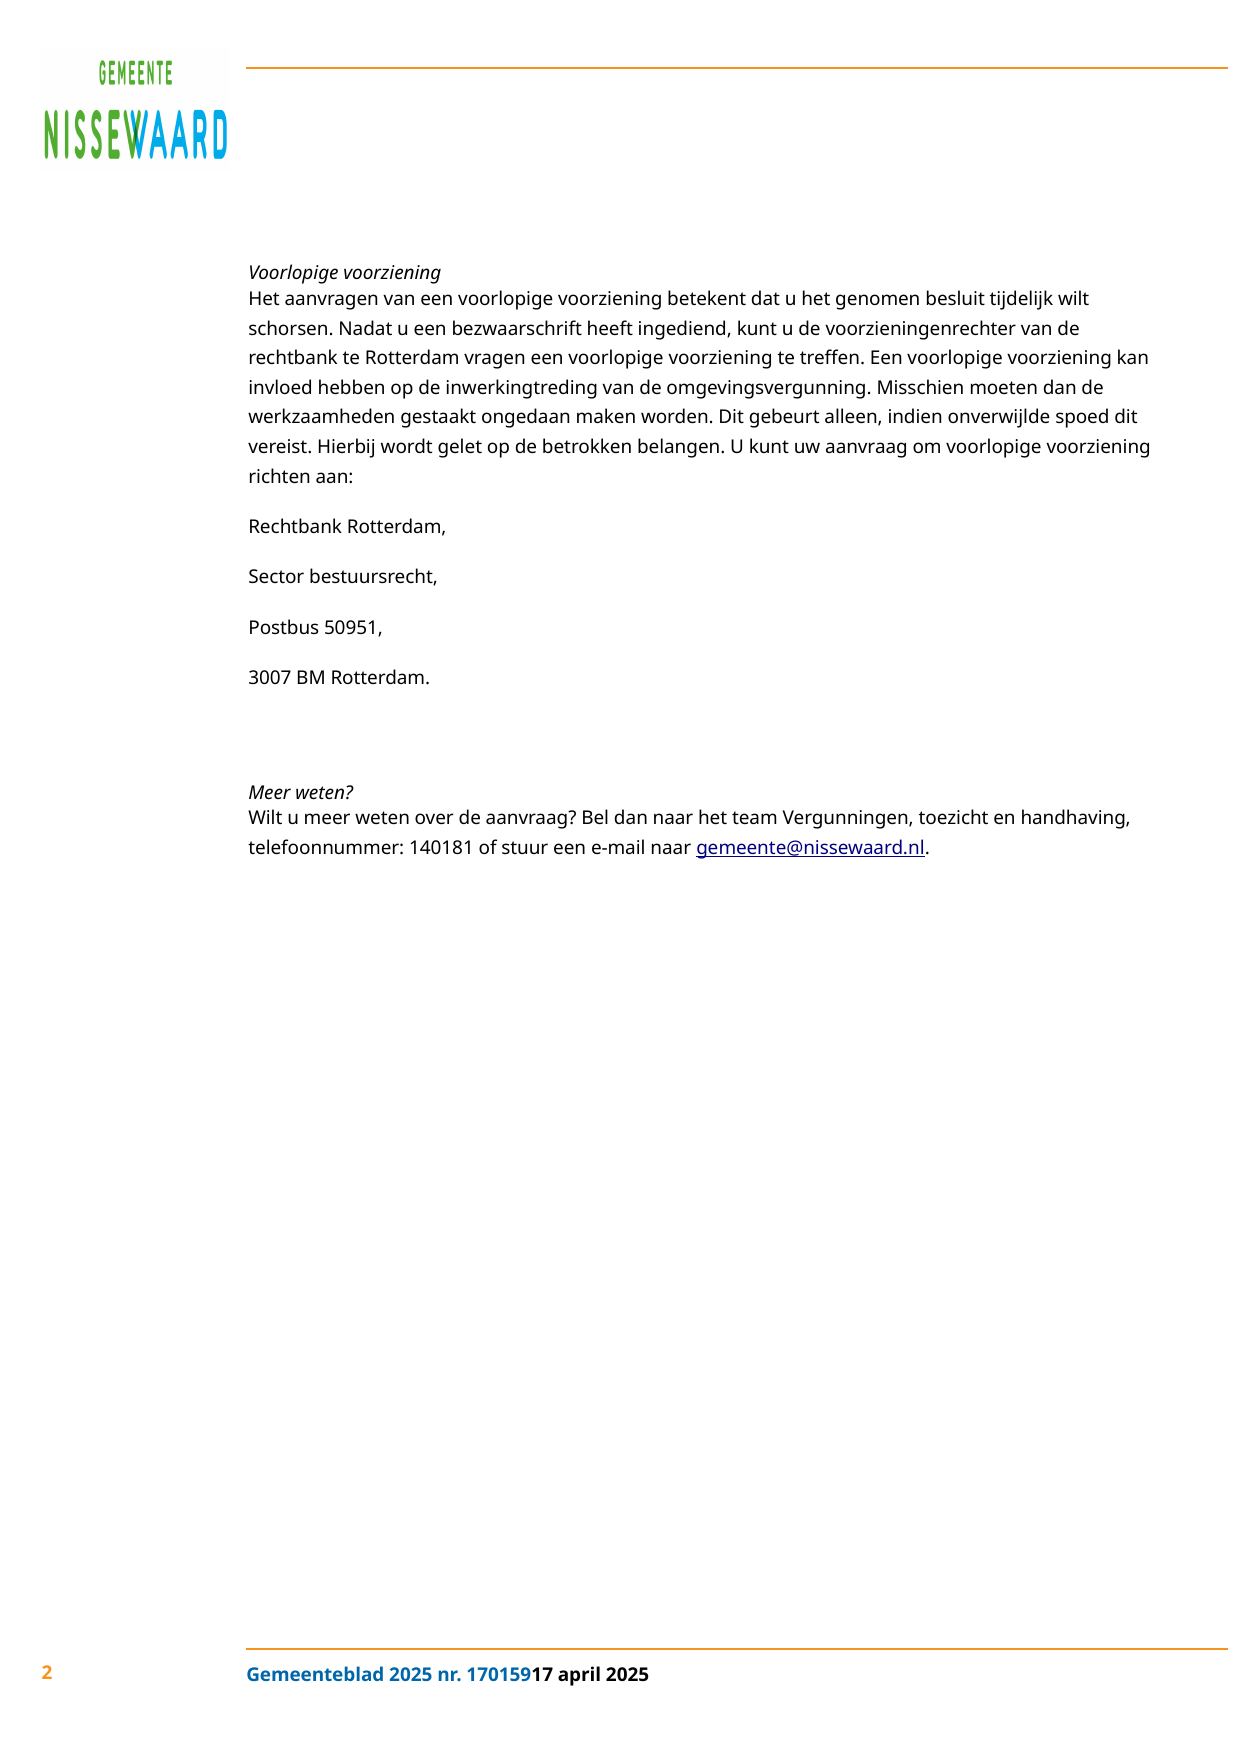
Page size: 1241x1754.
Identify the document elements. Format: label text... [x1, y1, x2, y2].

text Postbus 50951, [248, 614, 1152, 640]
text Voorlopige voorziening [248, 259, 1152, 285]
picture [41, 47, 231, 172]
text Rechtbank Rotterdam, [248, 513, 1152, 539]
text 3007 BM Rotterdam. [248, 664, 1152, 690]
text Het aanvragen van een voorlopige voorziening betekent dat u het genomen besluit tijdelijk wilt schorsen. Nadat u een bezwaarschrift heeft ingediend, kunt u de voorzieningenrechter van de rechtbank te Rotterdam vragen een voorlopige voorziening te treffen. Een voorlopige voorziening kan invloed hebben op de inwerkingtreding van de omgevingsvergunning. Misschien moeten dan de werkzaamheden gestaakt ongedaan maken worden. Dit gebeurt alleen, indien onverwijlde spoed dit vereist. Hierbij wordt gelet op de betrokken belangen. U kunt uw aanvraag om voorlopige voorziening richten aan: [248, 285, 1152, 488]
text Sector bestuursrecht, [248, 564, 1152, 589]
text Meer weten? [248, 779, 1152, 804]
text Wilt u meer weten over de aanvraag? Bel dan naar het team Vergunningen, toezicht en handhaving, telefoonnummer: 140181 of stuur een e-mail naar gemeente@nissewaard.nl. [248, 804, 1152, 860]
